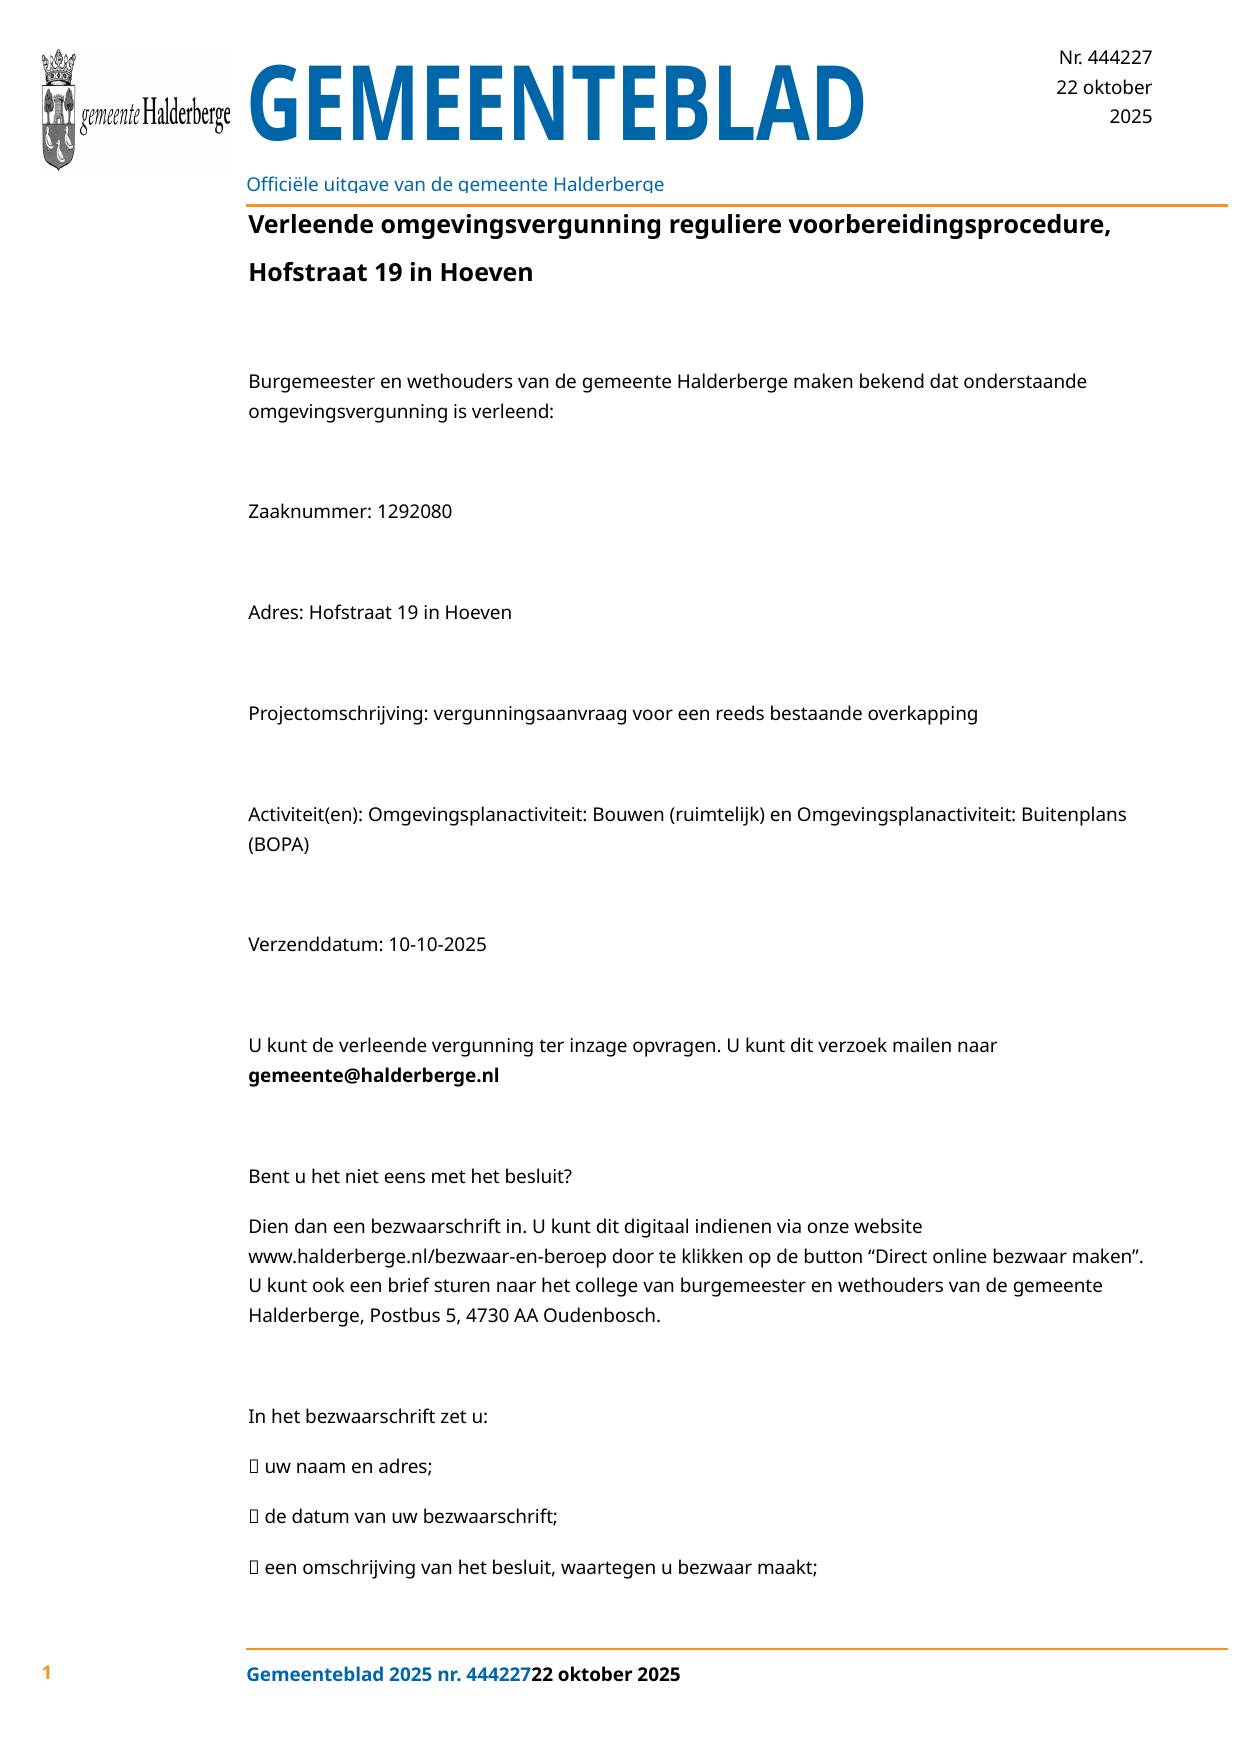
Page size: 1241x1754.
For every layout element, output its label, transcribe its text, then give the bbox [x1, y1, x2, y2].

text  de datum van uw bezwaarschrift; [248, 1504, 1152, 1529]
text Verzenddatum: 10-10-2025 [248, 932, 1152, 957]
text Verleende omgevingsvergunning reguliere voorbereidingsprocedure, Hofstraat 19 in Hoeven [248, 207, 1152, 288]
text Bent u het niet eens met het besluit? [248, 1163, 1152, 1189]
text Activiteit(en): Omgevingsplanactiviteit: Bouwen (ruimtelijk) en Omgevingsplanactiviteit: Buitenplans (BOPA) [248, 801, 1152, 857]
text Projectomschrijving: vergunningsaanvraag voor een reeds bestaande overkapping [248, 700, 1152, 726]
text  uw naam en adres; [248, 1453, 1152, 1479]
text In het bezwaarschrift zet u: [248, 1403, 1152, 1429]
text Dien dan een bezwaarschrift in. U kunt dit digitaal indienen via onze website www.halderberge.nl/bezwaar-en-beroep door te klikken op de button “Direct online bezwaar maken”. U kunt ook een brief sturen naar het college van burgemeester en wethouders van de gemeente Halderberge, Postbus 5, 4730 AA Oudenbosch. [248, 1213, 1152, 1328]
text Adres: Hofstraat 19 in Hoeven [248, 599, 1152, 625]
text Zaaknummer: 1292080 [248, 499, 1152, 524]
picture [41, 47, 231, 172]
text  een omschrijving van het besluit, waartegen u bezwaar maakt; [248, 1554, 1152, 1580]
text U kunt de verleende vergunning ter inzage opvragen. U kunt dit verzoek mailen naar gemeente@halderberge.nl [248, 1032, 1152, 1088]
text Burgemeester en wethouders van de gemeente Halderberge maken bekend dat onderstaande omgevingsvergunning is verleend: [248, 368, 1152, 424]
